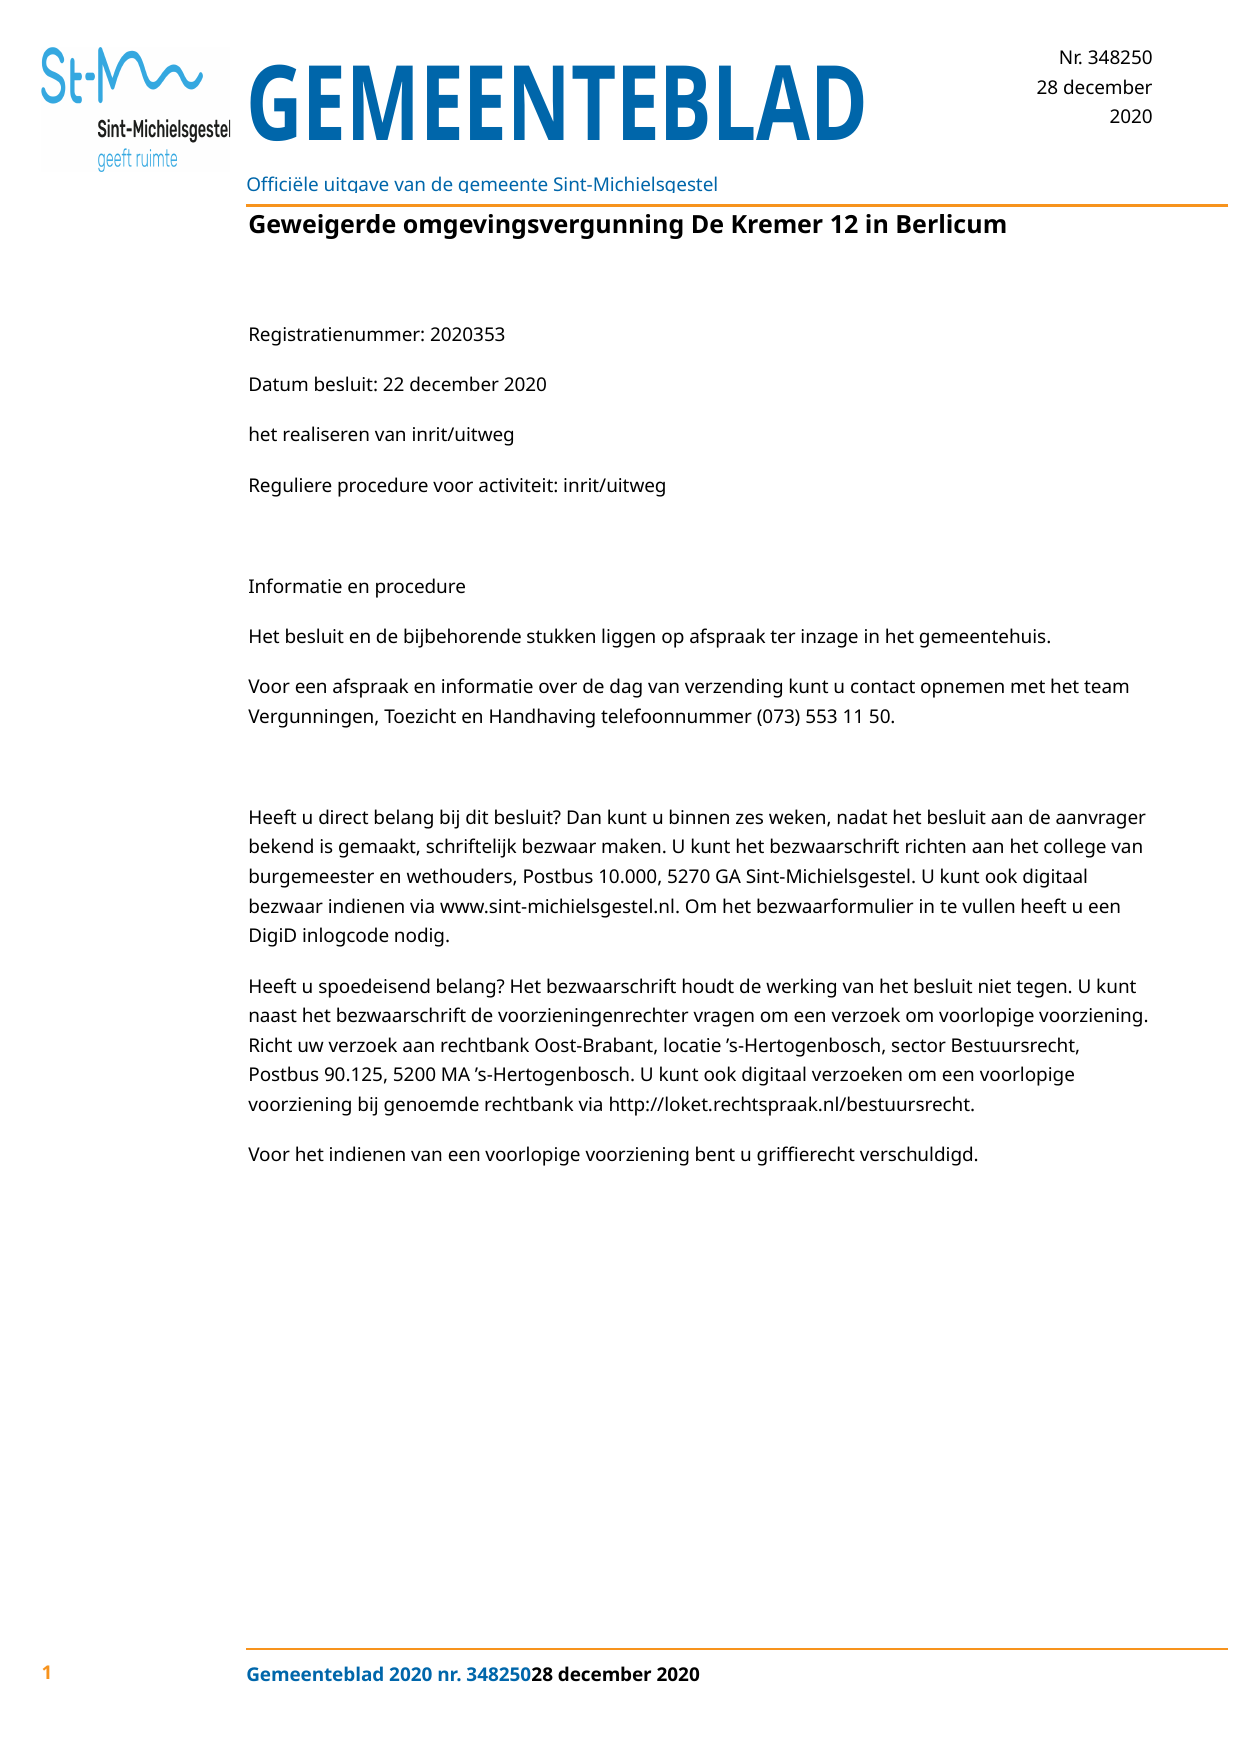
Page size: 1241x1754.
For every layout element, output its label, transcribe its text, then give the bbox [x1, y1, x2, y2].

text Heeft u spoedeisend belang? Het bezwaarschrift houdt de werking van het besluit niet tegen. U kunt naast het bezwaarschrift de voorzieningenrechter vragen om een verzoek om voorlopige voorziening. Richt uw verzoek aan rechtbank Oost-Brabant, locatie ’s-Hertogenbosch, sector Bestuursrecht, Postbus 90.125, 5200 MA ’s-Hertogenbosch. U kunt ook digitaal verzoeken om een voorlopige voorziening bij genoemde rechtbank via http://loket.rechtspraak.nl/bestuursrecht. [248, 973, 1152, 1117]
text Registratienummer: 2020353 [248, 321, 1152, 346]
text het realiseren van inrit/uitweg [248, 422, 1152, 447]
text Heeft u direct belang bij dit besluit? Dan kunt u binnen zes weken, nadat het besluit aan de aanvrager bekend is gemaakt, schriftelijk bezwaar maken. U kunt het bezwaarschrift richten aan het college van burgemeester en wethouders, Postbus 10.000, 5270 GA Sint-Michielsgestel. U kunt ook digitaal bezwaar indienen via www.sint-michielsgestel.nl. Om het bezwaarformulier in te vullen heeft u een DigiD inlogcode nodig. [248, 804, 1152, 948]
text Informatie en procedure [248, 573, 1152, 598]
text Geweigerde omgevingsvergunning De Kremer 12 in Berlicum [248, 207, 1152, 241]
text Reguliere procedure voor activiteit: inrit/uitweg [248, 472, 1152, 498]
text Datum besluit: 22 december 2020 [248, 371, 1152, 397]
text Voor het indienen van een voorlopige voorziening bent u griffierecht verschuldigd. [248, 1142, 1152, 1167]
text Het besluit en de bijbehorende stukken liggen op afspraak ter inzage in het gemeentehuis. [248, 623, 1152, 649]
text Voor een afspraak en informatie over de dag van verzending kunt u contact opnemen met het team Vergunningen, Toezicht en Handhaving telefoonnummer (073) 553 11 50. [248, 674, 1152, 729]
picture [41, 47, 231, 172]
